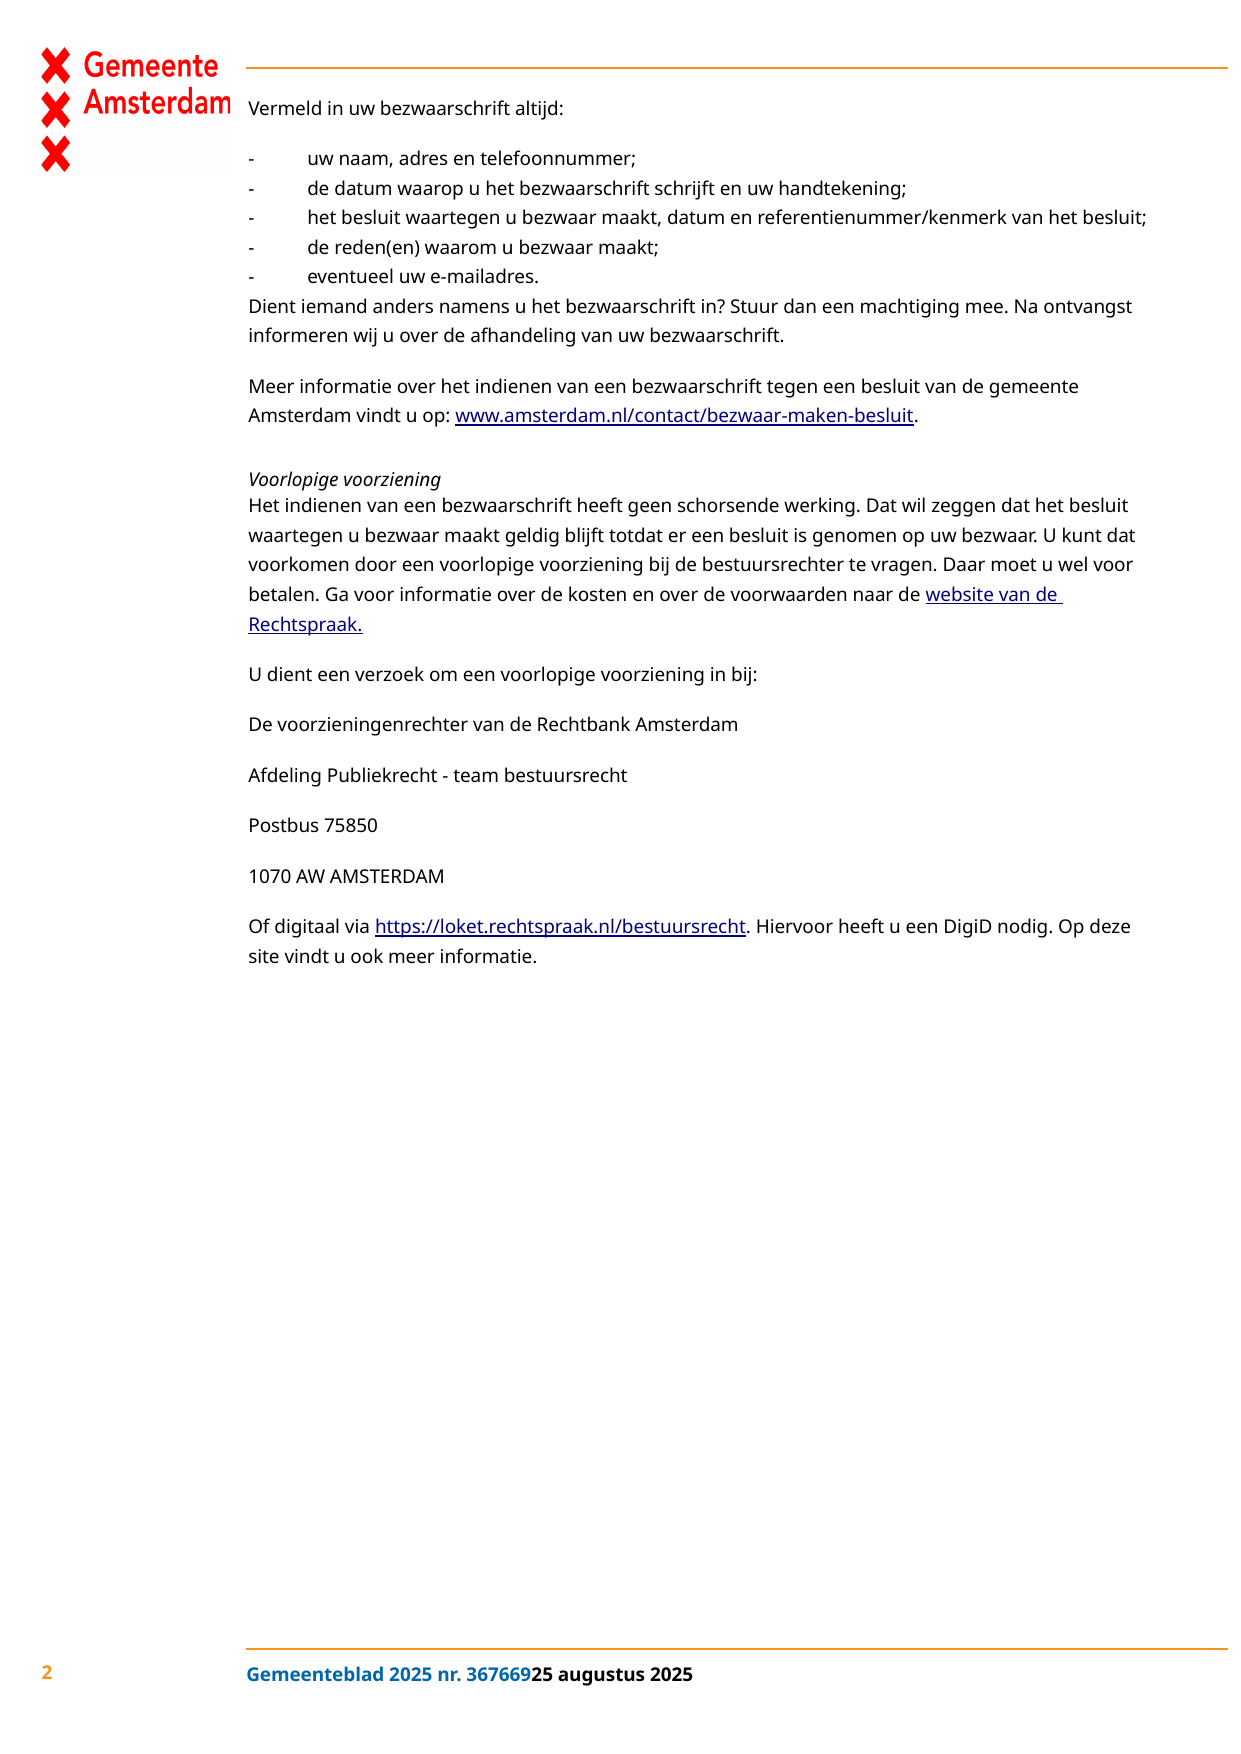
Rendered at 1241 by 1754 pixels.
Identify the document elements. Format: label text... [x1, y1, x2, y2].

text U dient een verzoek om een voorlopige voorziening in bij: [248, 661, 1152, 687]
text Afdeling Publiekrecht - team bestuursrecht [248, 762, 1152, 788]
text De voorzieningenrechter van de Rechtbank Amsterdam [248, 712, 1152, 737]
picture [41, 47, 231, 172]
text Of digitaal via https://loket.rechtspraak.nl/bestuursrecht. Hiervoor heeft u een DigiD nodig. Op deze site vindt u ook meer informatie. [248, 913, 1152, 968]
list uw naam, adres en telefoonnummer; [248, 145, 1152, 171]
list eventueel uw e-mailadres. [248, 263, 1152, 289]
list de datum waarop u het bezwaarschrift schrijft en uw handtekening; [248, 175, 1152, 201]
text 1070 AW AMSTERDAM [248, 863, 1152, 888]
list de reden(en) waarom u bezwaar maakt; [248, 234, 1152, 260]
text Vermeld in uw bezwaarschrift altijd: [248, 95, 1152, 121]
list het besluit waartegen u bezwaar maakt, datum en referentienummer/kenmerk van het besluit; [248, 204, 1152, 230]
text Postbus 75850 [248, 812, 1152, 838]
text Dient iemand anders namens u het bezwaarschrift in? Stuur dan een machtiging mee. Na ontvangst informeren wij u over de afhandeling van uw bezwaarschrift. [248, 293, 1152, 348]
text Voorlopige voorziening [248, 467, 1152, 492]
text Meer informatie over het indienen van een bezwaarschrift tegen een besluit van de gemeente Amsterdam vindt u op: www.amsterdam.nl/contact/bezwaar-maken-besluit. [248, 373, 1152, 428]
text Het indienen van een bezwaarschrift heeft geen schorsende werking. Dat wil zeggen dat het besluit waartegen u bezwaar maakt geldig blijft totdat er een besluit is genomen op uw bezwaar. U kunt dat voorkomen door een voorlopige voorziening bij de bestuursrechter te vragen. Daar moet u wel voor betalen. Ga voor informatie over de kosten en over de voorwaarden naar de website van de Rechtspraak. [248, 492, 1152, 636]
